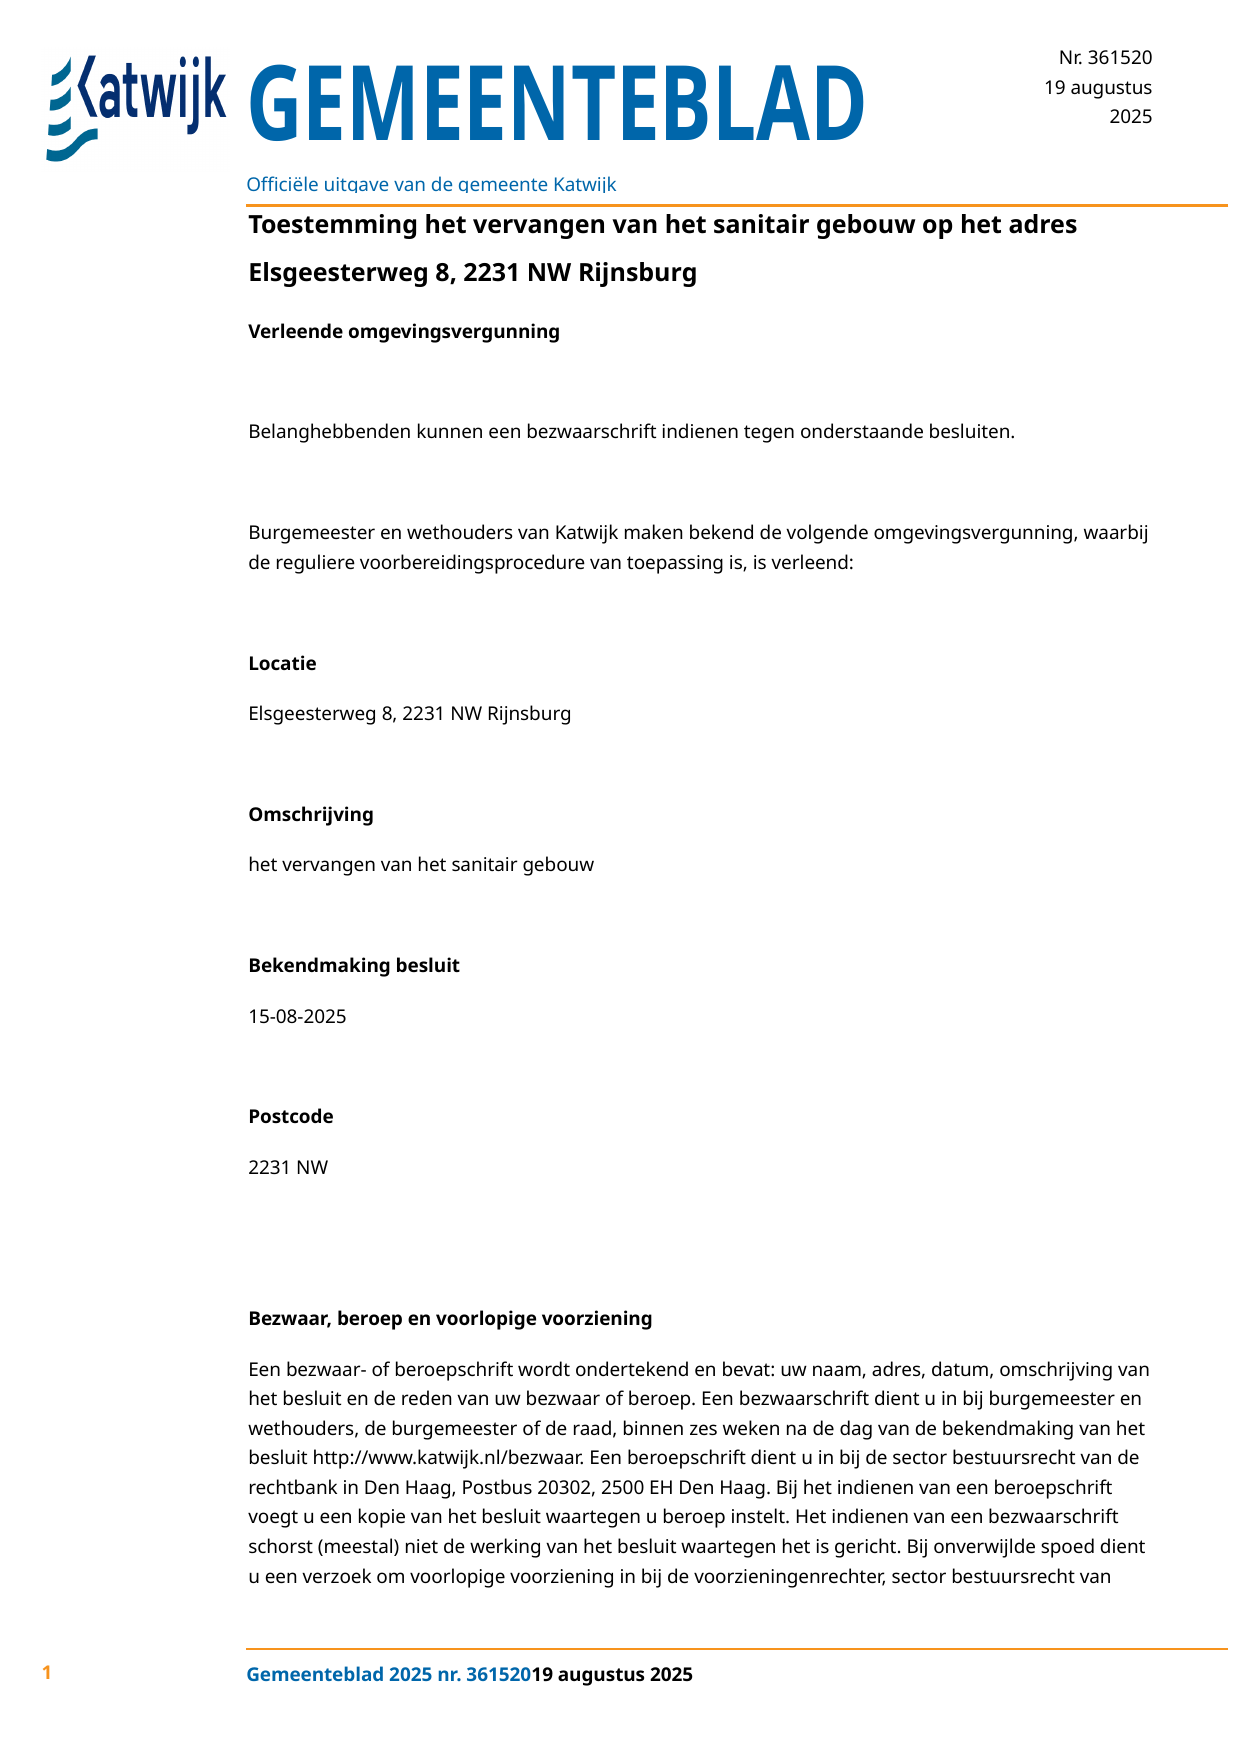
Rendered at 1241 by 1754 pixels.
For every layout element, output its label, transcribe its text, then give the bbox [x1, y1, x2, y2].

text Een bezwaar- of beroepschrift wordt ondertekend en bevat: uw naam, adres, datum, omschrijving van het besluit en de reden van uw bezwaar of beroep. Een bezwaarschrift dient u in bij burgemeester en wethouders, de burgemeester of de raad, binnen zes weken na de dag van de bekendmaking van het besluit http://www.katwijk.nl/bezwaar. Een beroepschrift dient u in bij de sector bestuursrecht van de rechtbank in Den Haag, Postbus 20302, 2500 EH Den Haag. Bij het indienen van een beroepschrift voegt u een kopie van het besluit waartegen u beroep instelt. Het indienen van een bezwaarschrift schorst (meestal) niet de werking van het besluit waartegen het is gericht. Bij onverwijlde spoed dient u een verzoek om voorlopige voorziening in bij de voorzieningenrechter, sector bestuursrecht van [248, 1356, 1152, 1589]
text Locatie [248, 650, 1152, 676]
text Toestemming het vervangen van het sanitair gebouw op het adres Elsgeesterweg 8, 2231 NW Rijnsburg [248, 207, 1152, 288]
text 15-08-2025 [248, 1003, 1152, 1029]
text Omschrijving [248, 801, 1152, 827]
text Belanghebbenden kunnen een bezwaarschrift indienen tegen onderstaande besluiten. [248, 419, 1152, 444]
text 2231 NW [248, 1154, 1152, 1180]
text Postcode [248, 1104, 1152, 1129]
text Verleende omgevingsvergunning [248, 318, 1152, 344]
text Elsgeesterweg 8, 2231 NW Rijnsburg [248, 700, 1152, 726]
text Bekendmaking besluit [248, 952, 1152, 978]
text Bezwaar, beroep en voorlopige voorziening [248, 1305, 1152, 1331]
text het vervangen van het sanitair gebouw [248, 852, 1152, 877]
text Burgemeester en wethouders van Katwijk maken bekend de volgende omgevingsvergunning, waarbij de reguliere voorbereidingsprocedure van toepassing is, is verleend: [248, 519, 1152, 575]
picture [41, 47, 231, 172]
